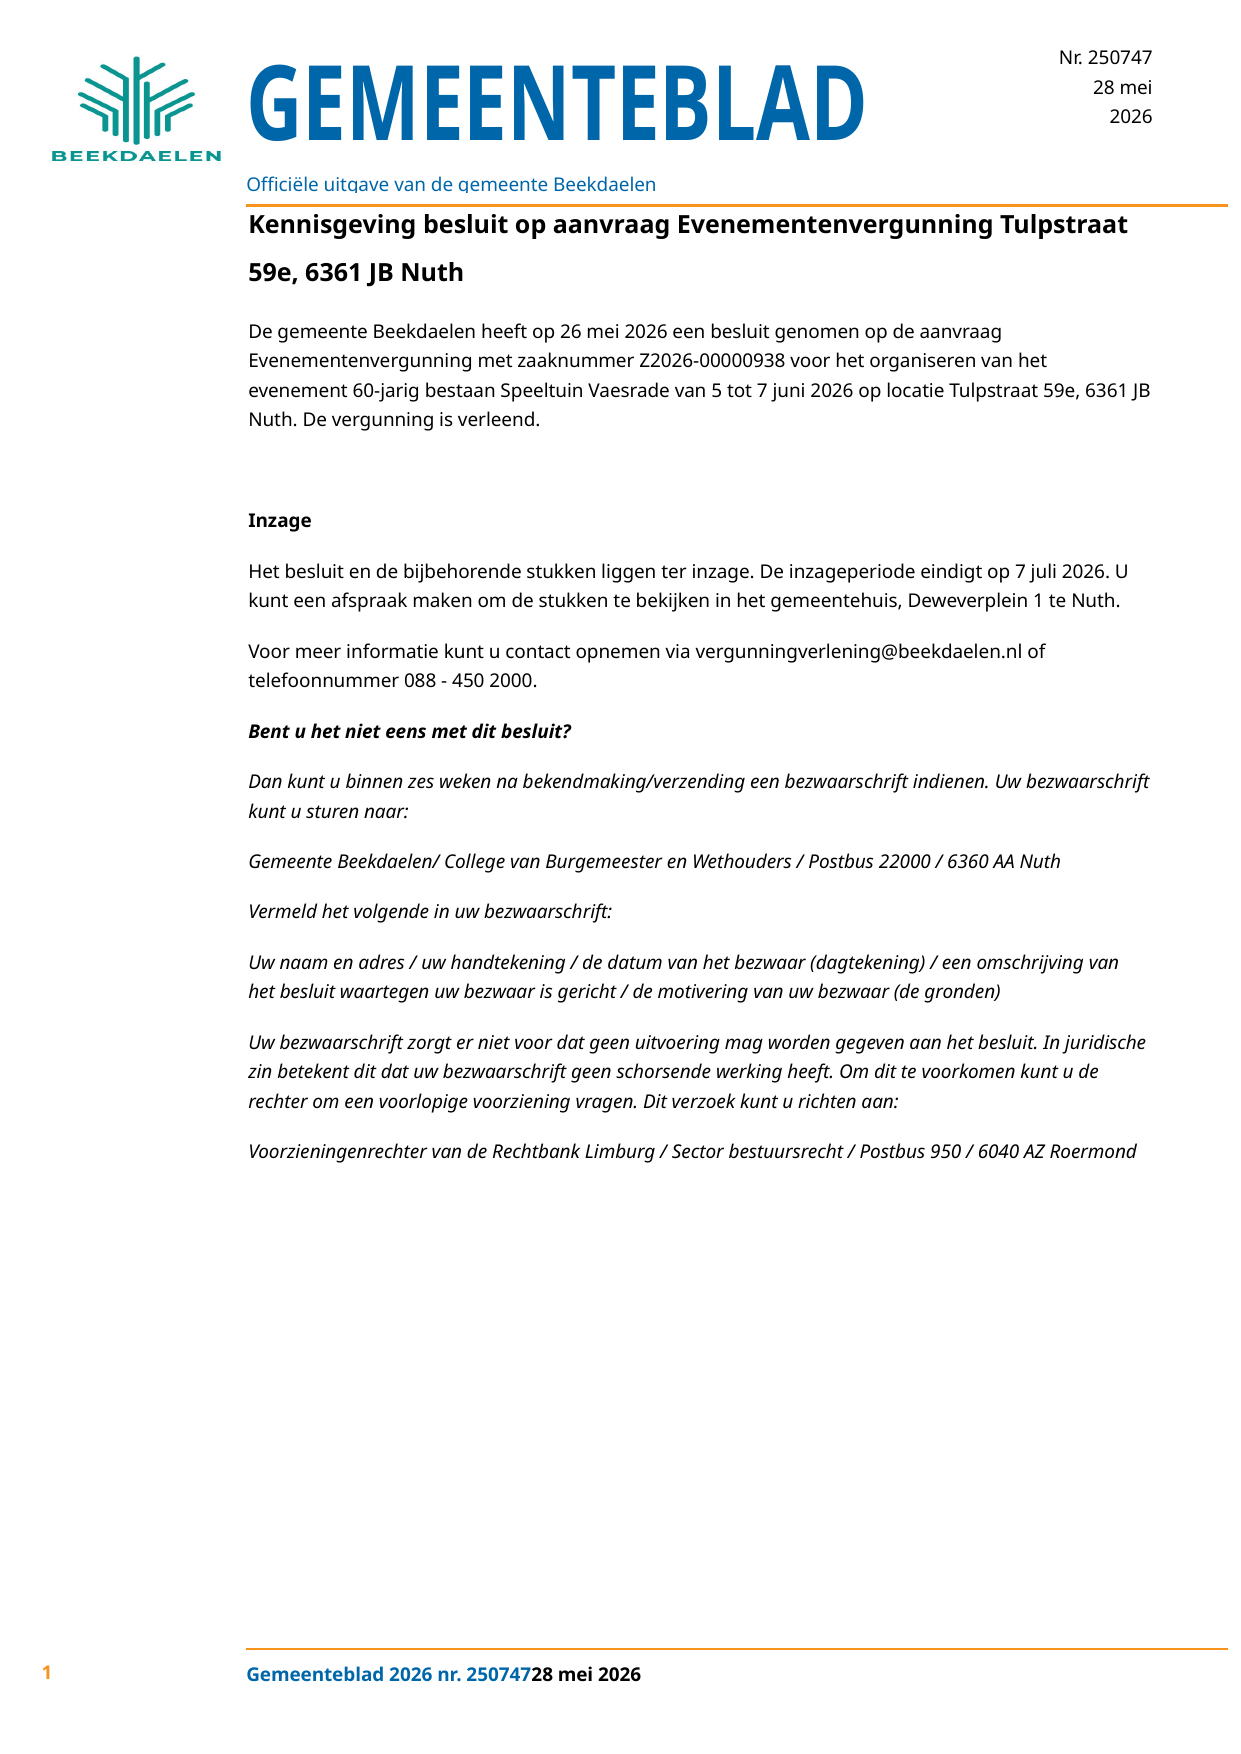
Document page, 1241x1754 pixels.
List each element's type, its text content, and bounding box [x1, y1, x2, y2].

text Inzage [248, 507, 1152, 533]
picture [41, 47, 231, 172]
text Uw bezwaarschrift zorgt er niet voor dat geen uitvoering mag worden gegeven aan het besluit. In juridische zin betekent dit dat uw bezwaarschrift geen schorsende werking heeft. Om dit te voorkomen kunt u de rechter om een voorlopige voorziening vragen. Dit verzoek kunt u richten aan: [248, 1029, 1152, 1114]
text Vermeld het volgende in uw bezwaarschrift: [248, 899, 1152, 924]
text Gemeente Beekdaelen/ College van Burgemeester en Wethouders / Postbus 22000 / 6360 AA Nuth [248, 848, 1152, 874]
text Dan kunt u binnen zes weken na bekendmaking/verzending een bezwaarschrift indienen. Uw bezwaarschrift kunt u sturen naar: [248, 768, 1152, 824]
text Voor meer informatie kunt u contact opnemen via vergunningverlening@beekdaelen.nl of telefoonnummer 088 - 450 2000. [248, 638, 1152, 693]
text Uw naam en adres / uw handtekening / de datum van het bezwaar (dagtekening) / een omschrijving van het besluit waartegen uw bezwaar is gericht / de motivering van uw bezwaar (de gronden) [248, 949, 1152, 1004]
text Voorzieningenrechter van de Rechtbank Limburg / Sector bestuursrecht / Postbus 950 / 6040 AZ Roermond [248, 1139, 1152, 1164]
text De gemeente Beekdaelen heeft op 26 mei 2026 een besluit genomen op de aanvraag Evenementenvergunning met zaaknummer Z2026-00000938 voor het organiseren van het evenement 60-jarig bestaan Speeltuin Vaesrade van 5 tot 7 juni 2026 op locatie Tulpstraat 59e, 6361 JB Nuth. De vergunning is verleend. [248, 318, 1152, 432]
text Het besluit en de bijbehorende stukken liggen ter inzage. De inzageperiode eindigt op 7 juli 2026. U kunt een afspraak maken om de stukken te bekijken in het gemeentehuis, Deweverplein 1 te Nuth. [248, 558, 1152, 613]
text Kennisgeving besluit op aanvraag Evenementenvergunning Tulpstraat 59e, 6361 JB Nuth [248, 207, 1152, 288]
text Bent u het niet eens met dit besluit? [248, 718, 1152, 744]
